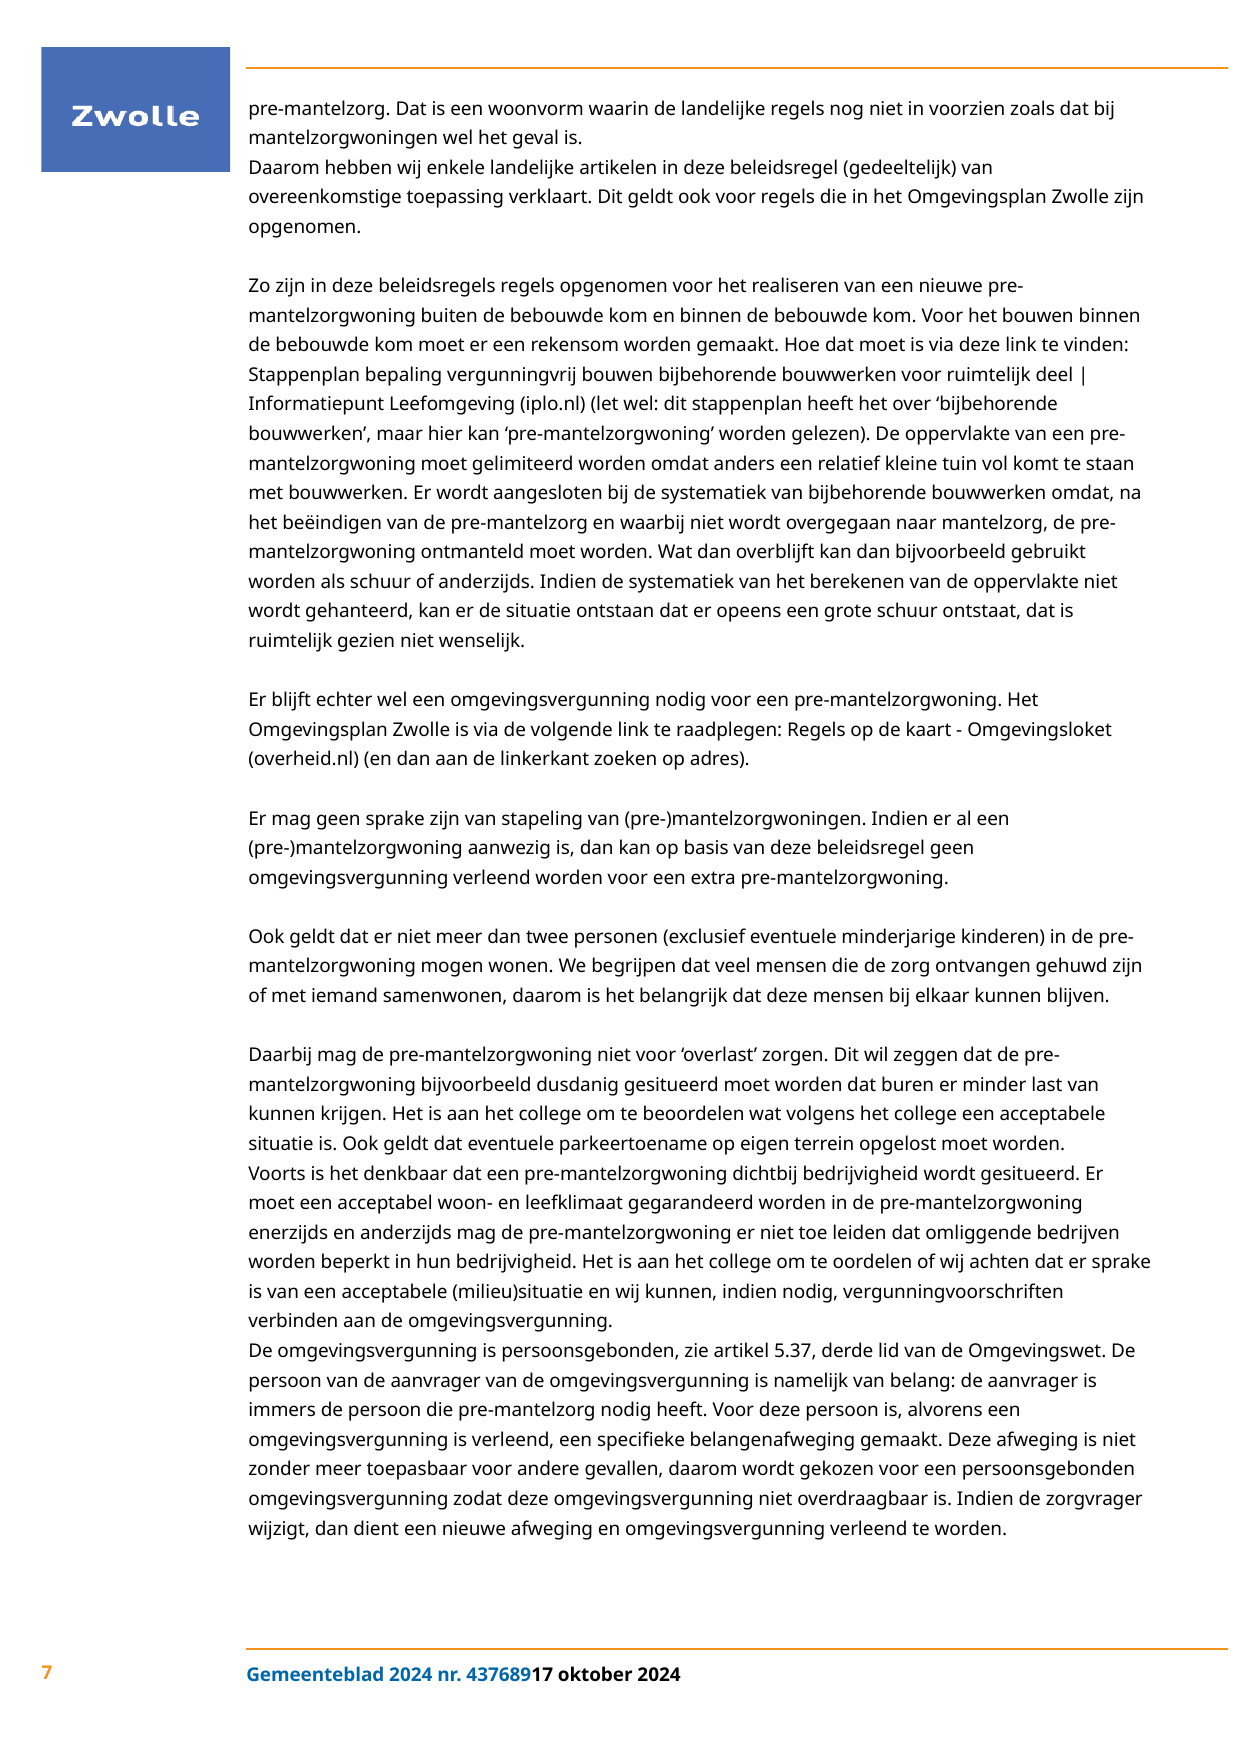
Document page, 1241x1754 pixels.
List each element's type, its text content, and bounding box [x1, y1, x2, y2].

text Ook geldt dat er niet meer dan twee personen (exclusief eventuele minderjarige kinderen) in de pre-mantelzorgwoning mogen wonen. We begrijpen dat veel mensen die de zorg ontvangen gehuwd zijn of met iemand samenwonen, daarom is het belangrijk dat deze mensen bij elkaar kunnen blijven. [248, 923, 1152, 1008]
text Zo zijn in deze beleidsregels regels opgenomen voor het realiseren van een nieuwe pre-mantelzorgwoning buiten de bebouwde kom en binnen de bebouwde kom. Voor het bouwen binnen de bebouwde kom moet er een rekensom worden gemaakt. Hoe dat moet is via deze link te vinden: Stappenplan bepaling vergunningvrij bouwen bijbehorende bouwwerken voor ruimtelijk deel | Informatiepunt Leefomgeving (iplo.nl) (let wel: dit stappenplan heeft het over ‘bijbehorende bouwwerken’, maar hier kan ‘pre-mantelzorgwoning’ worden gelezen). De oppervlakte van een pre-mantelzorgwoning moet gelimiteerd worden omdat anders een relatief kleine tuin vol komt te staan met bouwwerken. Er wordt aangesloten bij de systematiek van bijbehorende bouwwerken omdat, na het beëindigen van de pre-mantelzorg en waarbij niet wordt overgegaan naar mantelzorg, de pre-mantelzorgwoning ontmanteld moet worden. Wat dan overblijft kan dan bijvoorbeeld gebruikt worden als schuur of anderzijds. Indien de systematiek van het berekenen van de oppervlakte niet wordt gehanteerd, kan er de situatie ontstaan dat er opeens een grote schuur ontstaat, dat is ruimtelijk gezien niet wenselijk. [248, 272, 1152, 653]
text Daarbij mag de pre-mantelzorgwoning niet voor ‘overlast’ zorgen. Dit wil zeggen dat de pre-mantelzorgwoning bijvoorbeeld dusdanig gesitueerd moet worden dat buren er minder last van kunnen krijgen. Het is aan het college om te beoordelen wat volgens het college een acceptabele situatie is. Ook geldt dat eventuele parkeertoename op eigen terrein opgelost moet worden. [248, 1041, 1152, 1156]
text Er blijft echter wel een omgevingsvergunning nodig voor een pre-mantelzorgwoning. Het Omgevingsplan Zwolle is via de volgende link te raadplegen: Regels op de kaart - Omgevingsloket (overheid.nl) (en dan aan de linkerkant zoeken op adres). [248, 686, 1152, 771]
picture [41, 47, 231, 172]
text Er mag geen sprake zijn van stapeling van (pre-)mantelzorgwoningen. Indien er al een (pre-)mantelzorgwoning aanwezig is, dan kan op basis van deze beleidsregel geen omgevingsvergunning verleend worden voor een extra pre-mantelzorgwoning. [248, 805, 1152, 890]
text pre-mantelzorg. Dat is een woonvorm waarin de landelijke regels nog niet in voorzien zoals dat bij mantelzorgwoningen wel het geval is. [248, 95, 1152, 150]
text Daarom hebben wij enkele landelijke artikelen in deze beleidsregel (gedeeltelijk) van overeenkomstige toepassing verklaart. Dit geldt ook voor regels die in het Omgevingsplan Zwolle zijn opgenomen. [248, 154, 1152, 239]
text De omgevingsvergunning is persoonsgebonden, zie artikel 5.37, derde lid van de Omgevingswet. De persoon van de aanvrager van de omgevingsvergunning is namelijk van belang: de aanvrager is immers de persoon die pre-mantelzorg nodig heeft. Voor deze persoon is, alvorens een omgevingsvergunning is verleend, een specifieke belangenafweging gemaakt. Deze afweging is niet zonder meer toepasbaar voor andere gevallen, daarom wordt gekozen voor een persoonsgebonden omgevingsvergunning zodat deze omgevingsvergunning niet overdraagbaar is. Indien de zorgvrager wijzigt, dan dient een nieuwe afweging en omgevingsvergunning verleend te worden. [248, 1337, 1152, 1541]
text Voorts is het denkbaar dat een pre-mantelzorgwoning dichtbij bedrijvigheid wordt gesitueerd. Er moet een acceptabel woon- en leefklimaat gegarandeerd worden in de pre-mantelzorgwoning enerzijds en anderzijds mag de pre-mantelzorgwoning er niet toe leiden dat omliggende bedrijven worden beperkt in hun bedrijvigheid. Het is aan het college om te oordelen of wij achten dat er sprake is van een acceptabele (milieu)situatie en wij kunnen, indien nodig, vergunningvoorschriften verbinden aan de omgevingsvergunning. [248, 1160, 1152, 1333]
